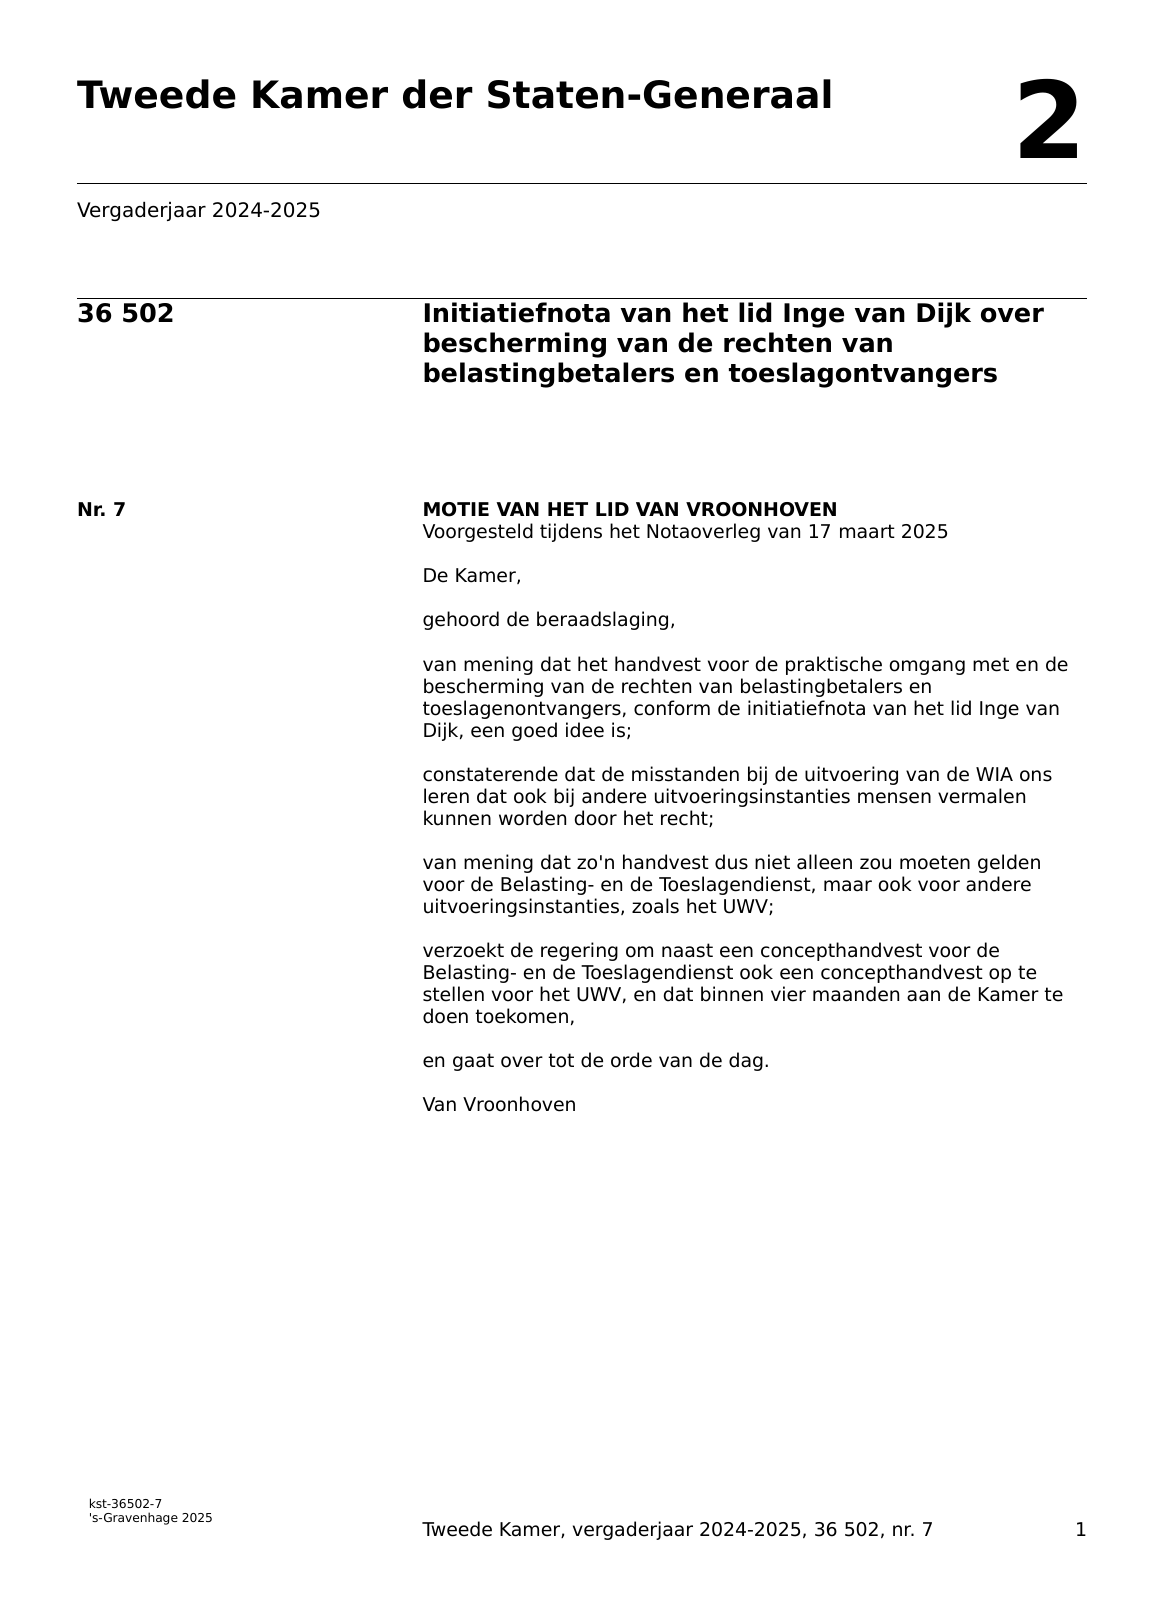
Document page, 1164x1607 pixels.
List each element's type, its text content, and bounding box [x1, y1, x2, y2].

text en gaat over tot de orde van de dag. [422, 1050, 1087, 1072]
text 's-Gravenhage 2025 [88, 1511, 323, 1525]
table_header 2 [886, 59, 1087, 183]
text gehoord de beraadslaging, [422, 609, 1087, 631]
text kst-36502-7 [88, 1497, 323, 1511]
subtitle Nr. 7 MOTIE VAN HET LID VAN VROONHOVEN [77, 499, 1087, 521]
text van mening dat zo'n handvest dus niet alleen zou moeten gelden voor de Belasting- en de Toeslagendienst, maar ook voor andere uitvoeringsinstanties, zoals het UWV; [422, 852, 1087, 918]
text Van Vroonhoven [422, 1094, 1087, 1116]
table_header Tweede Kamer der Staten-Generaal [77, 59, 886, 183]
subtitle 36 502 Initiatiefnota van het lid Inge van Dijk over bescherming van de rechten van belastingbetalers en toeslagontvangers [77, 299, 1087, 388]
text Voorgesteld tijdens het Notaoverleg van 17 maart 2025 [422, 521, 1087, 543]
text van mening dat het handvest voor de praktische omgang met en de bescherming van de rechten van belastingbetalers en toeslagenontvangers, conform de initiatiefnota van het lid Inge van Dijk, een goed idee is; [422, 653, 1087, 741]
text verzoekt de regering om naast een concepthandvest voor de Belasting- en de Toeslagendienst ook een concepthandvest op te stellen voor het UWV, en dat binnen vier maanden aan de Kamer te doen toekomen, [422, 940, 1087, 1028]
table_cell Vergaderjaar 2024-2025 [77, 184, 1087, 298]
text De Kamer, [422, 565, 1087, 587]
text constaterende dat de misstanden bij de uitvoering van de WIA ons leren dat ook bij andere uitvoeringsinstanties mensen vermalen kunnen worden door het recht; [422, 764, 1087, 829]
